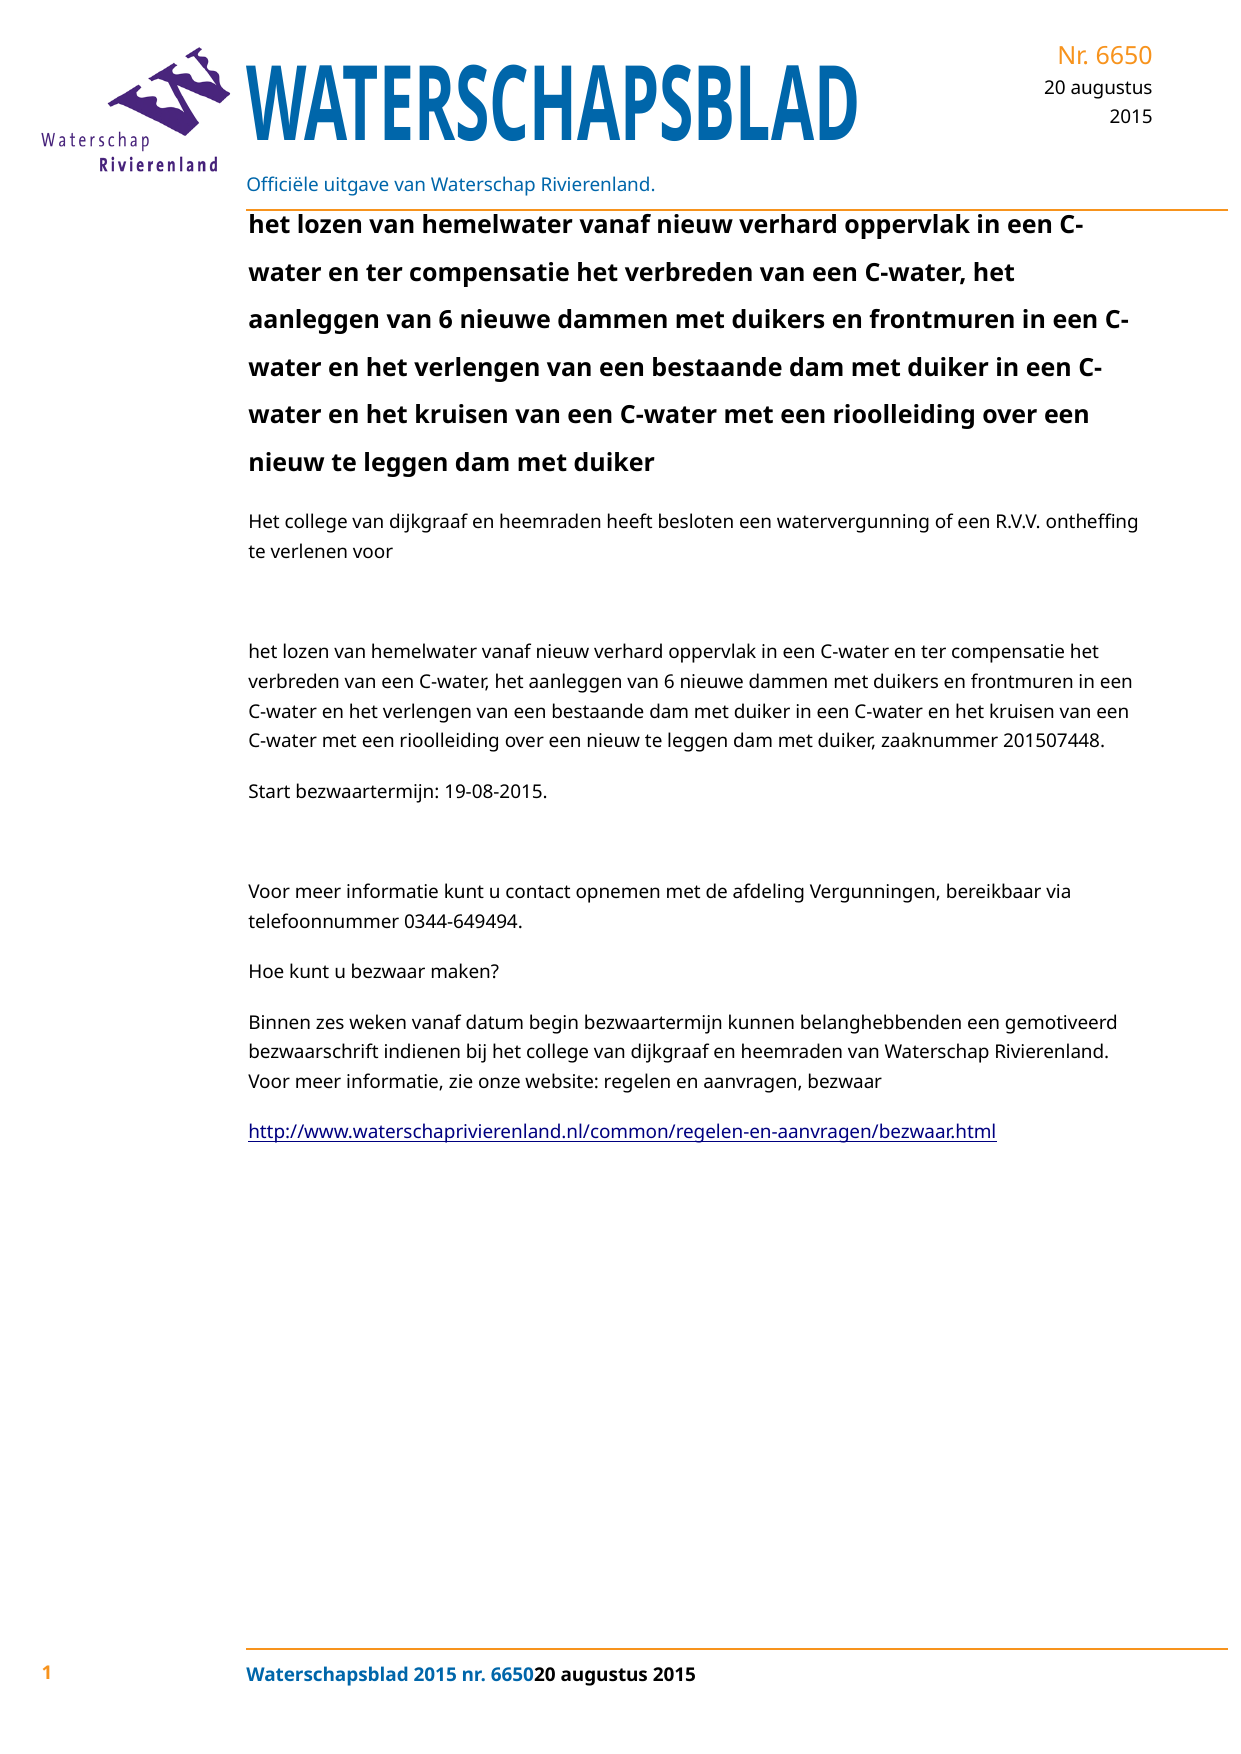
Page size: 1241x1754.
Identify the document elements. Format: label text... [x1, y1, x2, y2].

text het lozen van hemelwater vanaf nieuw verhard oppervlak in een C-water en ter compensatie het verbreden van een C-water, het aanleggen van 6 nieuwe dammen met duikers en frontmuren in een C-water en het verlengen van een bestaande dam met duiker in een C-water en het kruisen van een C-water met een rioolleiding over een nieuw te leggen dam met duiker [248, 211, 1152, 479]
text Start bezwaartermijn: 19-08-2015. [248, 778, 1152, 804]
picture [41, 47, 231, 172]
text Voor meer informatie kunt u contact opnemen met de afdeling Vergunningen, bereikbaar via telefoonnummer 0344-649494. [248, 879, 1152, 934]
text Hoe kunt u bezwaar maken? [248, 959, 1152, 984]
text Het college van dijkgraaf en heemraden heeft besloten een watervergunning of een R.V.V. ontheffing te verlenen voor [248, 508, 1152, 564]
text Binnen zes weken vanaf datum begin bezwaartermijn kunnen belanghebbenden een gemotiveerd bezwaarschrift indienen bij het college van dijkgraaf en heemraden van Waterschap Rivierenland. Voor meer informatie, zie onze website: regelen en aanvragen, bezwaar [248, 1009, 1152, 1094]
text http://www.waterschaprivierenland.nl/common/regelen-en-aanvragen/bezwaar.html [248, 1119, 1152, 1144]
text het lozen van hemelwater vanaf nieuw verhard oppervlak in een C-water en ter compensatie het verbreden van een C-water, het aanleggen van 6 nieuwe dammen met duikers en frontmuren in een C-water en het verlengen van een bestaande dam met duiker in een C-water en het kruisen van een C-water met een rioolleiding over een nieuw te leggen dam met duiker, zaaknummer 201507448. [248, 639, 1152, 753]
